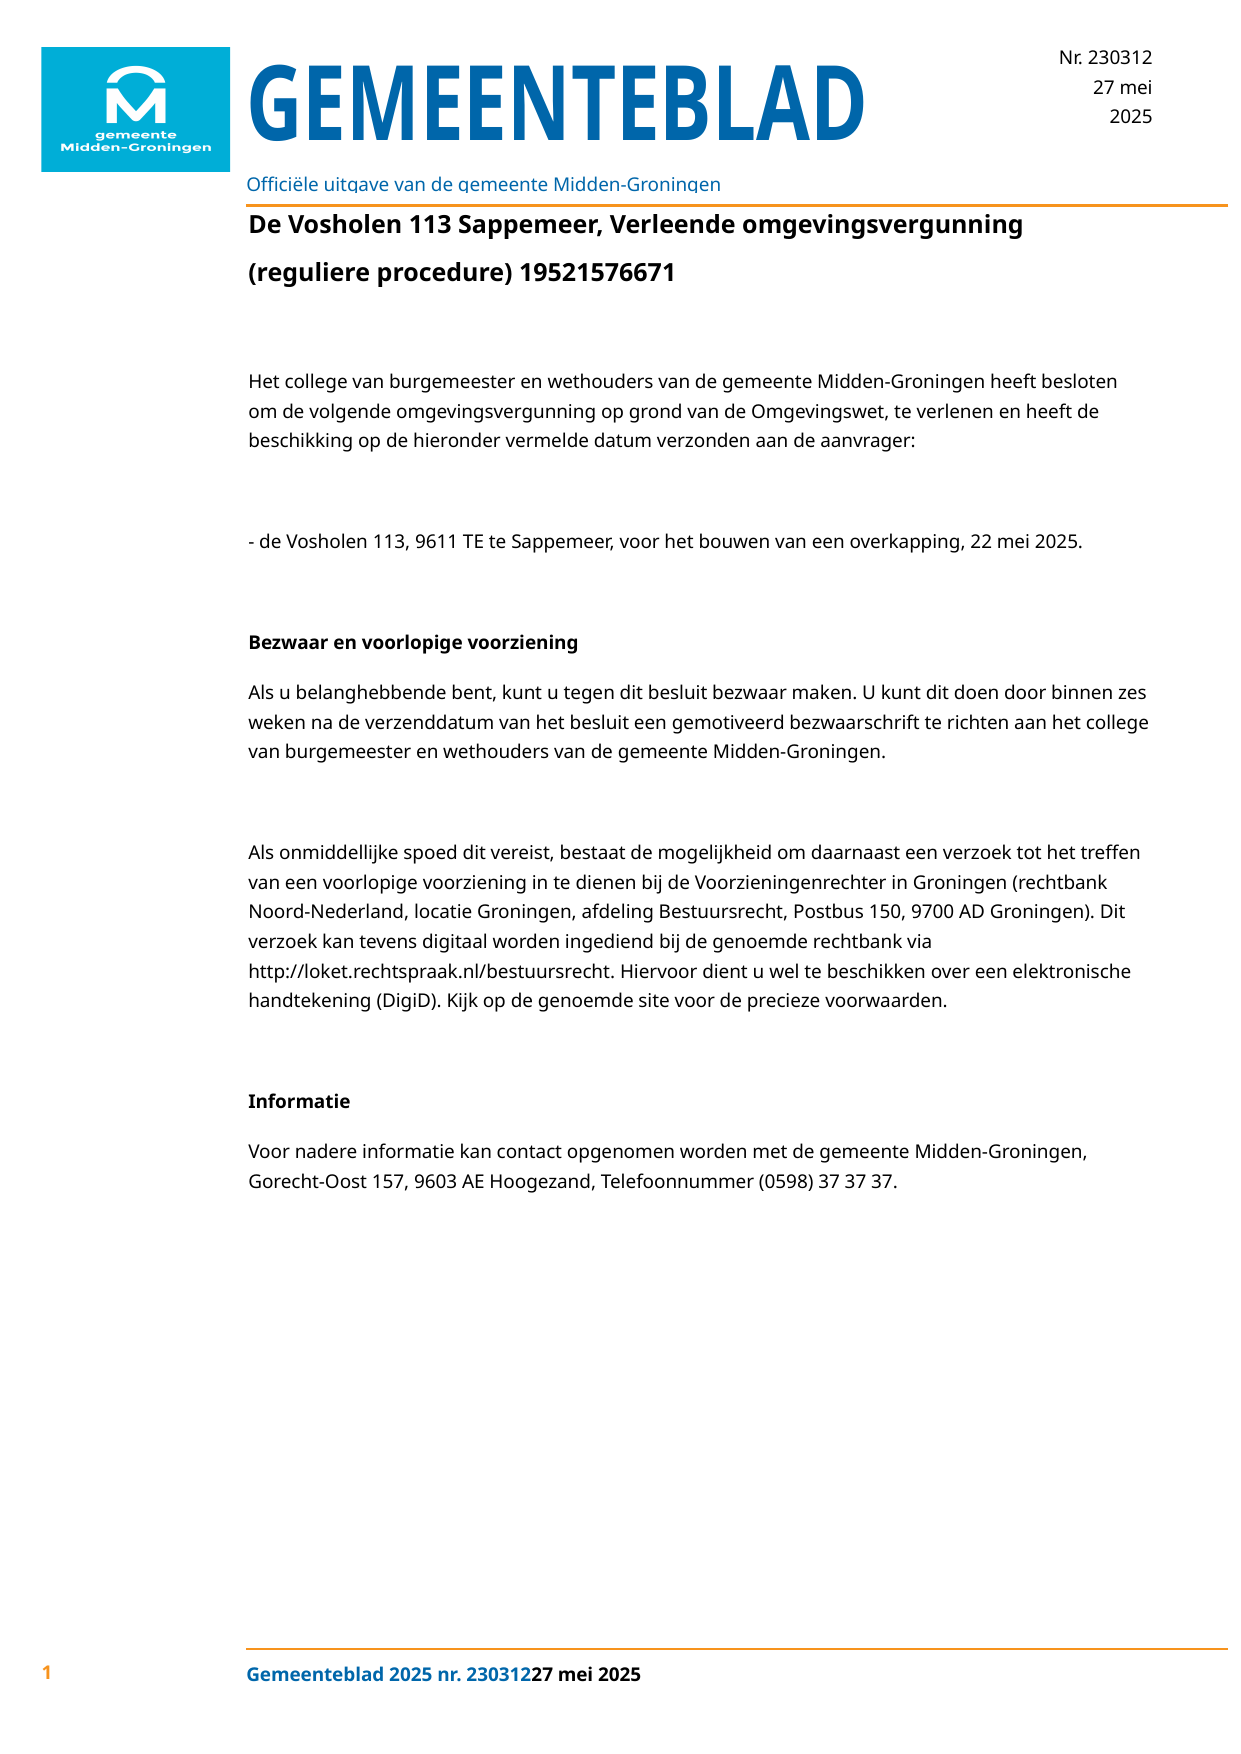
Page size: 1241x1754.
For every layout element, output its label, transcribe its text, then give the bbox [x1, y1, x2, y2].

text Als onmiddellijke spoed dit vereist, bestaat de mogelijkheid om daarnaast een verzoek tot het treffen van een voorlopige voorziening in te dienen bij de Voorzieningenrechter in Groningen (rechtbank Noord-Nederland, locatie Groningen, afdeling Bestuursrecht, Postbus 150, 9700 AD Groningen). Dit verzoek kan tevens digitaal worden ingediend bij de genoemde rechtbank via http://loket.rechtspraak.nl/bestuursrecht. Hiervoor dient u wel te beschikken over een elektronische handtekening (DigiD). Kijk op de genoemde site voor de precieze voorwaarden. [248, 839, 1152, 1013]
text - de Vosholen 113, 9611 TE te Sappemeer, voor het bouwen van een overkapping, 22 mei 2025. [248, 528, 1152, 554]
text Als u belanghebbende bent, kunt u tegen dit besluit bezwaar maken. U kunt dit doen door binnen zes weken na de verzenddatum van het besluit een gemotiveerd bezwaarschrift te richten aan het college van burgemeester en wethouders van de gemeente Midden-Groningen. [248, 679, 1152, 764]
text De Vosholen 113 Sappemeer, Verleende omgevingsvergunning (reguliere procedure) 19521576671 [248, 207, 1152, 288]
text Bezwaar en voorlopige voorziening [248, 629, 1152, 655]
text Het college van burgemeester en wethouders van de gemeente Midden-Groningen heeft besloten om de volgende omgevingsvergunning op grond van de Omgevingswet, te verlenen en heeft de beschikking op de hieronder vermelde datum verzonden aan de aanvrager: [248, 368, 1152, 453]
text Voor nadere informatie kan contact opgenomen worden met de gemeente Midden-Groningen, Gorecht-Oost 157, 9603 AE Hoogezand, Telefoonnummer (0598) 37 37 37. [248, 1139, 1152, 1194]
picture [107, 89, 165, 122]
picture [108, 66, 164, 82]
picture [184, 146, 190, 153]
text Informatie [248, 1088, 1152, 1114]
